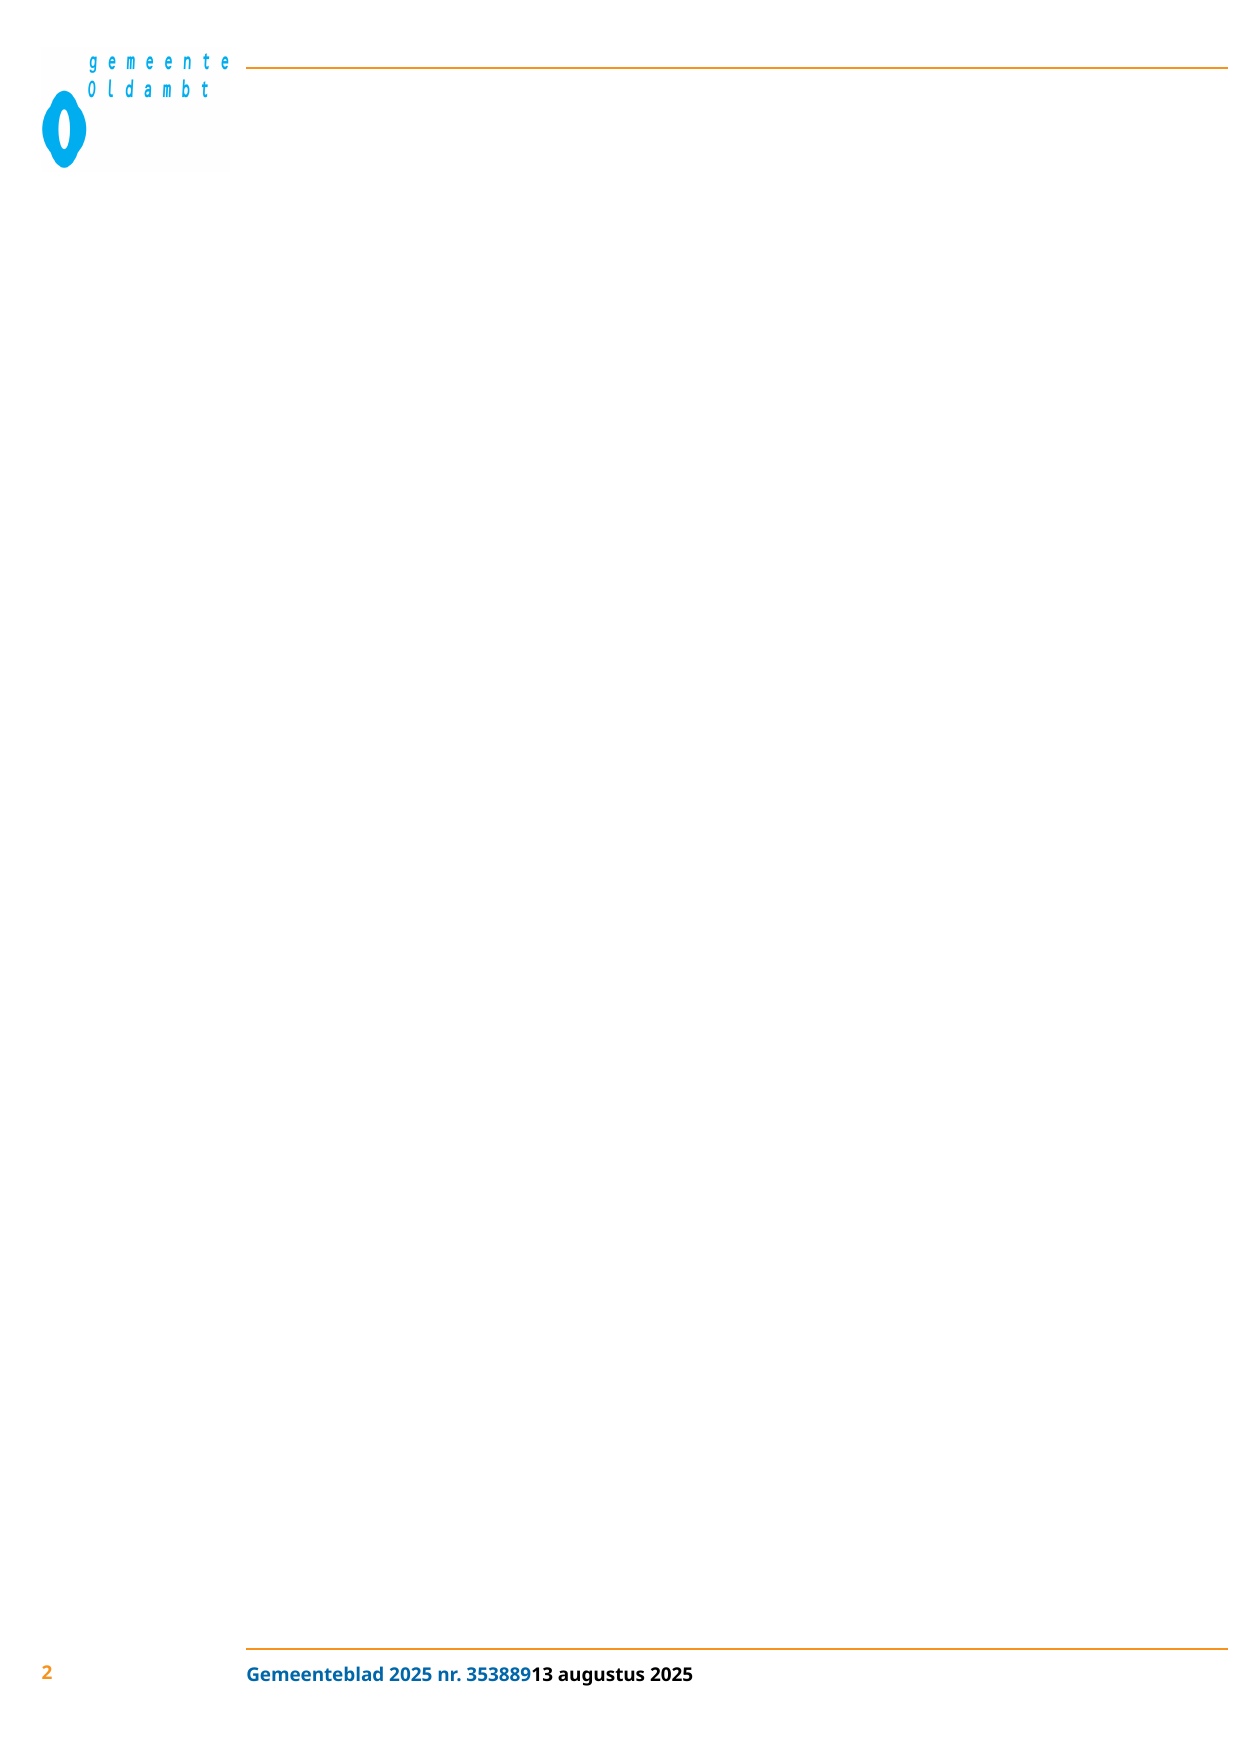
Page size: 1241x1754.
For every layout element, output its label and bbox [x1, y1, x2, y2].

picture [41, 47, 231, 172]
